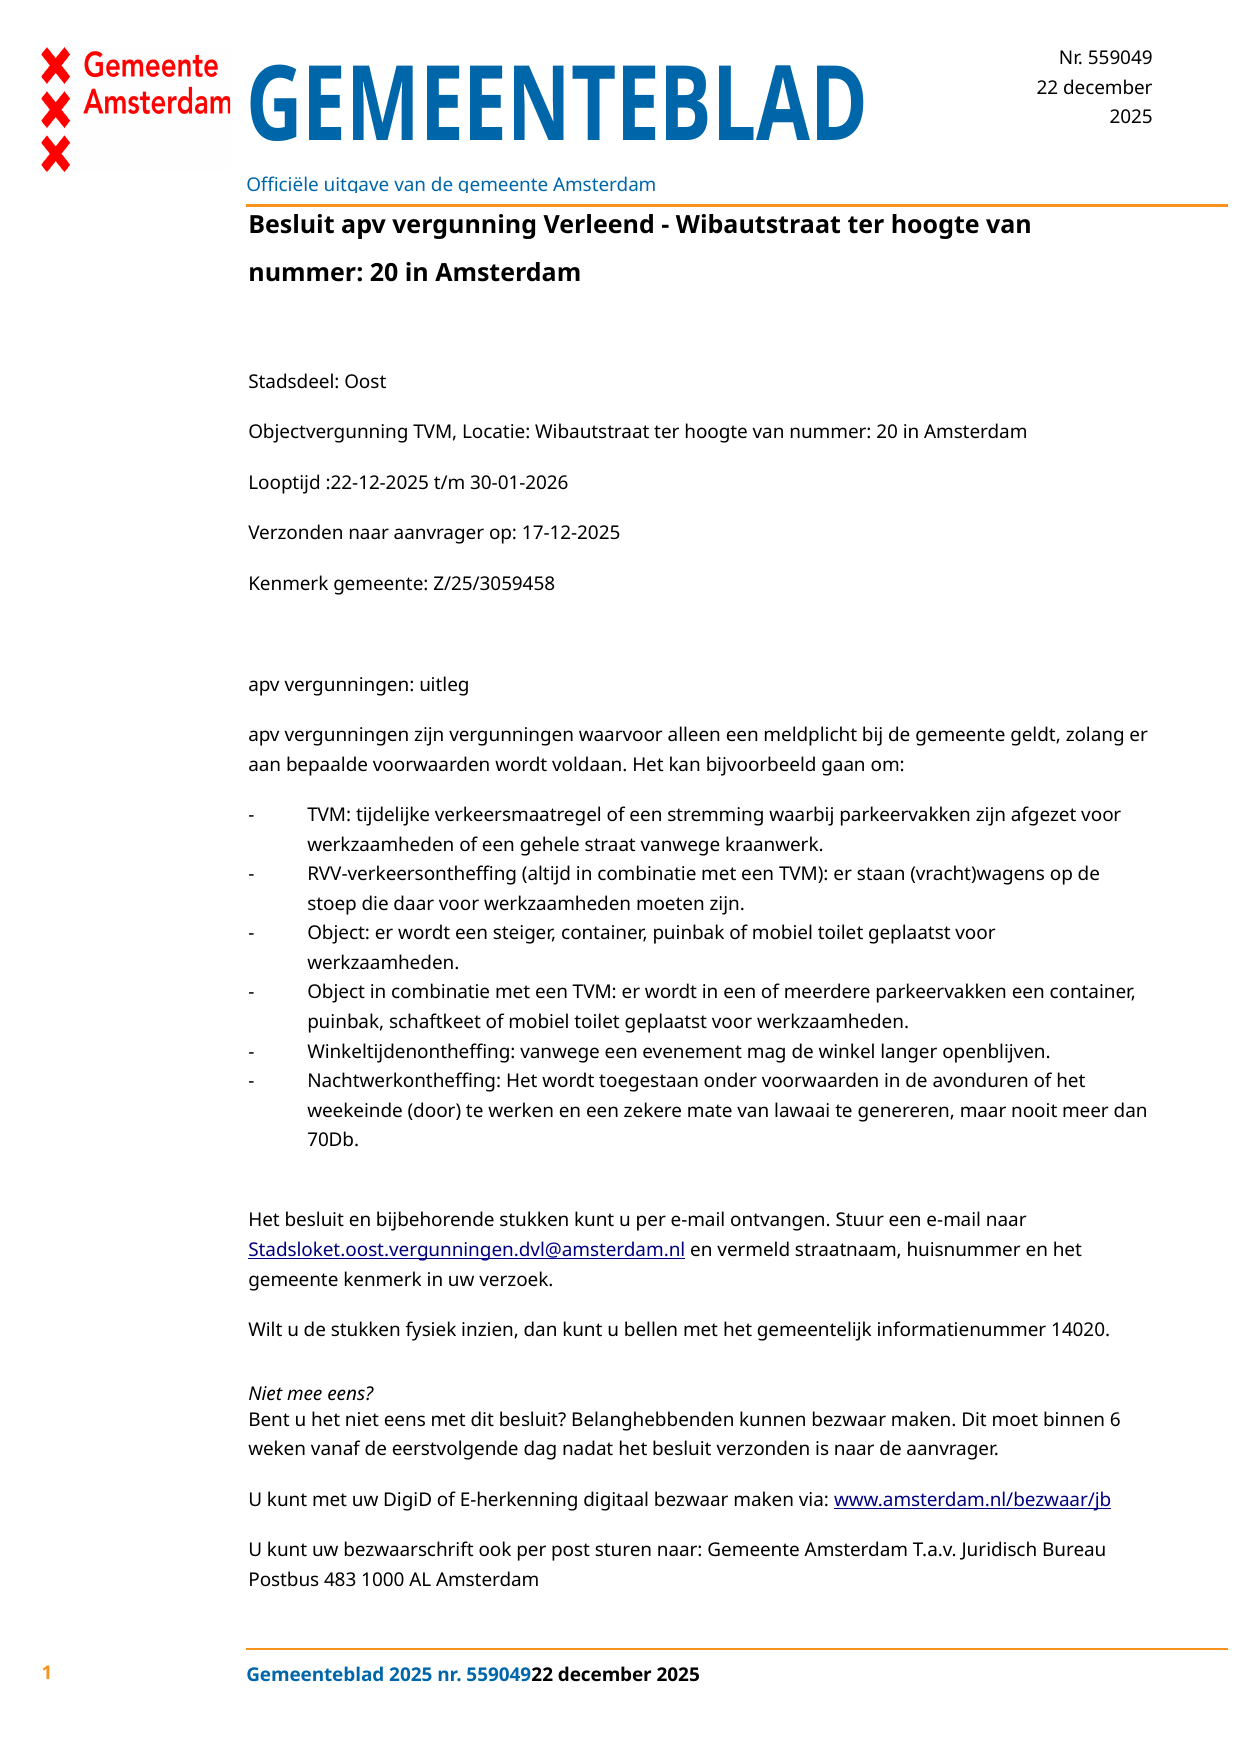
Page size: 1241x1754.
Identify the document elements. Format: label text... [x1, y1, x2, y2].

text Stadsdeel: Oost [248, 368, 1152, 394]
text U kunt uw bezwaarschrift ook per post sturen naar: Gemeente Amsterdam T.a.v. Juridisch Bureau Postbus 483 1000 AL Amsterdam [248, 1536, 1152, 1592]
list Winkeltijdenontheffing: vanwege een evenement mag de winkel langer openblijven. [248, 1038, 1152, 1064]
text apv vergunningen: uitleg [248, 671, 1152, 697]
text Bent u het niet eens met dit besluit? Belanghebbenden kunnen bezwaar maken. Dit moet binnen 6 weken vanaf de eerstvolgende dag nadat het besluit verzonden is naar de aanvrager. [248, 1406, 1152, 1461]
text Looptijd :22-12-2025 t/m 30-01-2026 [248, 469, 1152, 495]
text Objectvergunning TVM, Locatie: Wibautstraat ter hoogte van nummer: 20 in Amsterdam [248, 419, 1152, 444]
text Besluit apv vergunning Verleend - Wibautstraat ter hoogte van nummer: 20 in Amsterdam [248, 207, 1152, 288]
text Wilt u de stukken fysiek inzien, dan kunt u bellen met het gemeentelijk informatienummer 14020. [248, 1316, 1152, 1342]
text U kunt met uw DigiD of E-herkenning digitaal bezwaar maken via: www.amsterdam.nl/bezwaar/jb [248, 1486, 1152, 1512]
picture [41, 47, 231, 172]
text Het besluit en bijbehorende stukken kunt u per e-mail ontvangen. Stuur een e-mail naar Stadsloket.oost.vergunningen.dvl@amsterdam.nl en vermeld straatnaam, huisnummer en het gemeente kenmerk in uw verzoek. [248, 1207, 1152, 1292]
list Object: er wordt een steiger, container, puinbak of mobiel toilet geplaatst voor werkzaamheden. [248, 919, 1152, 975]
list Object in combinatie met een TVM: er wordt in een of meerdere parkeervakken een container, puinbak, schaftkeet of mobiel toilet geplaatst voor werkzaamheden. [248, 979, 1152, 1034]
list Nachtwerkontheffing: Het wordt toegestaan onder voorwaarden in de avonduren of het weekeinde (door) te werken en een zekere mate van lawaai te genereren, maar nooit meer dan 70Db. [248, 1067, 1152, 1152]
text apv vergunningen zijn vergunningen waarvoor alleen een meldplicht bij de gemeente geldt, zolang er aan bepaalde voorwaarden wordt voldaan. Het kan bijvoorbeeld gaan om: [248, 721, 1152, 777]
text Verzonden naar aanvrager op: 17-12-2025 [248, 519, 1152, 545]
text Niet mee eens? [248, 1380, 1152, 1406]
text Kenmerk gemeente: Z/25/3059458 [248, 570, 1152, 596]
list RVV-verkeersontheffing (altijd in combinatie met een TVM): er staan (vracht)wagens op de stoep die daar voor werkzaamheden moeten zijn. [248, 860, 1152, 916]
list TVM: tijdelijke verkeersmaatregel of een stremming waarbij parkeervakken zijn afgezet voor werkzaamheden of een gehele straat vanwege kraanwerk. [248, 801, 1152, 857]
